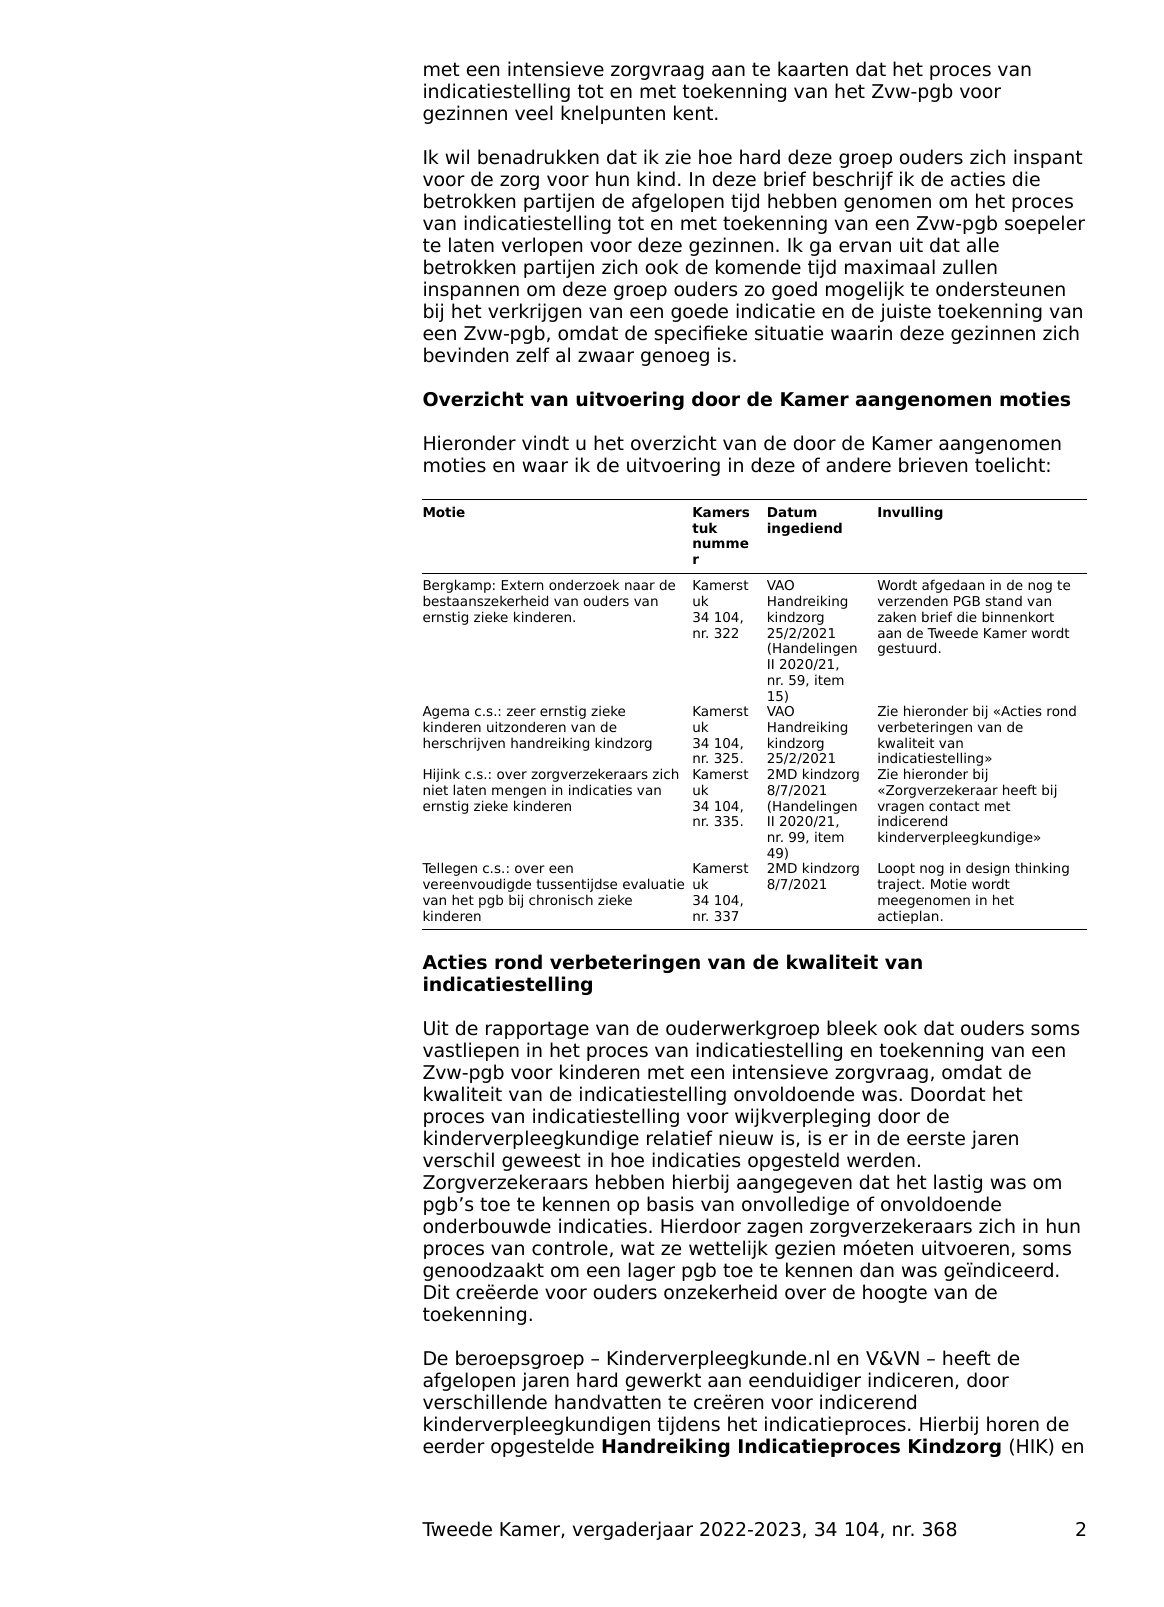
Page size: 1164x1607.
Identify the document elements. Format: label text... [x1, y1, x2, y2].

table_cell Kamerstuk 34 104, nr. 325. [686, 704, 761, 767]
table_cell VAO Handreiking kindzorg 25/2/2021 [761, 704, 871, 767]
table_header Motie [422, 500, 686, 572]
table_cell Tellegen c.s.: over een vereenvoudigde tussentijdse evaluatie van het pgb bij chronisch zieke kinderen [422, 861, 686, 929]
table_header Kamerstuk nummer [686, 500, 761, 572]
text met een intensieve zorgvraag aan te kaarten dat het proces van indicatiestelling tot en met toekenning van het Zvw-pgb voor gezinnen veel knelpunten kent. [422, 59, 1087, 125]
text De beroepsgroep – Kinderverpleegkunde.nl en V&VN – heeft de afgelopen jaren hard gewerkt aan eenduidiger indiceren, door verschillende handvatten te creëren voor indicerend kinderverpleegkundigen tijdens het indicatieproces. Hierbij horen de eerder opgestelde Handreiking Indicatieproces Kindzorg (HIK) en [422, 1348, 1087, 1458]
table_cell Hijink c.s.: over zorgverzekeraars zich niet laten mengen in indicaties van ernstig zieke kinderen [422, 767, 686, 861]
table_cell VAO Handreiking kindzorg 25/2/2021 (Handelingen II 2020/21, nr. 59, item 15) [761, 574, 871, 704]
text Hieronder vindt u het overzicht van de door de Kamer aangenomen moties en waar ik de uitvoering in deze of andere brieven toelicht: [422, 433, 1087, 477]
table_cell Kamerstuk 34 104, nr. 322 [686, 574, 761, 704]
table_cell Wordt afgedaan in de nog te verzenden PGB stand van zaken brief die binnenkort aan de Tweede Kamer wordt gestuurd. [871, 574, 1087, 704]
text Ik wil benadrukken dat ik zie hoe hard deze groep ouders zich inspant voor de zorg voor hun kind. In deze brief beschrijf ik de acties die betrokken partijen de afgelopen tijd hebben genomen om het proces van indicatiestelling tot en met toekenning van een Zvw-pgb soepeler te laten verlopen voor deze gezinnen. Ik ga ervan uit dat alle betrokken partijen zich ook de komende tijd maximaal zullen inspannen om deze groep ouders zo goed mogelijk te ondersteunen bij het verkrijgen van een goede indicatie en de juiste toekenning van een Zvw-pgb, omdat de specifieke situatie waarin deze gezinnen zich bevinden zelf al zwaar genoeg is. [422, 147, 1087, 367]
table_cell Agema c.s.: zeer ernstig zieke kinderen uitzonderen van de herschrijven handreiking kindzorg [422, 704, 686, 767]
table_header Invulling [871, 500, 1087, 572]
table_cell Kamerstuk 34 104, nr. 335. [686, 767, 761, 861]
table_cell 2MD kindzorg 8/7/2021 (Handelingen II 2020/21, nr. 99, item 49) [761, 767, 871, 861]
table_cell Zie hieronder bij «Zorgverzekeraar heeft bij vragen contact met indicerend kinderverpleegkundige» [871, 767, 1087, 861]
table_cell Zie hieronder bij «Acties rond verbeteringen van de kwaliteit van indicatiestelling» [871, 704, 1087, 767]
table_cell Bergkamp: Extern onderzoek naar de bestaanszekerheid van ouders van ernstig zieke kinderen. [422, 574, 686, 704]
subtitle Overzicht van uitvoering door de Kamer aangenomen moties [422, 389, 1087, 411]
subtitle Acties rond verbeteringen van de kwaliteit van indicatiestelling [422, 952, 1087, 996]
table_cell Loopt nog in design thinking traject. Motie wordt meegenomen in het actieplan. [871, 861, 1087, 929]
table_cell 2MD kindzorg 8/7/2021 [761, 861, 871, 929]
text Uit de rapportage van de ouderwerkgroep bleek ook dat ouders soms vastliepen in het proces van indicatiestelling en toekenning van een Zvw-pgb voor kinderen met een intensieve zorgvraag, omdat de kwaliteit van de indicatiestelling onvoldoende was. Doordat het proces van indicatiestelling voor wijkverpleging door de kinderverpleegkundige relatief nieuw is, is er in de eerste jaren verschil geweest in hoe indicaties opgesteld werden. Zorgverzekeraars hebben hierbij aangegeven dat het lastig was om pgb’s toe te kennen op basis van onvolledige of onvoldoende onderbouwde indicaties. Hierdoor zagen zorgverzekeraars zich in hun proces van controle, wat ze wettelijk gezien móeten uitvoeren, soms genoodzaakt om een lager pgb toe te kennen dan was geïndiceerd. Dit creëerde voor ouders onzekerheid over de hoogte van de toekenning. [422, 1018, 1087, 1326]
table_header Datum ingediend [761, 500, 871, 572]
table_cell Kamerstuk 34 104, nr. 337 [686, 861, 761, 929]
